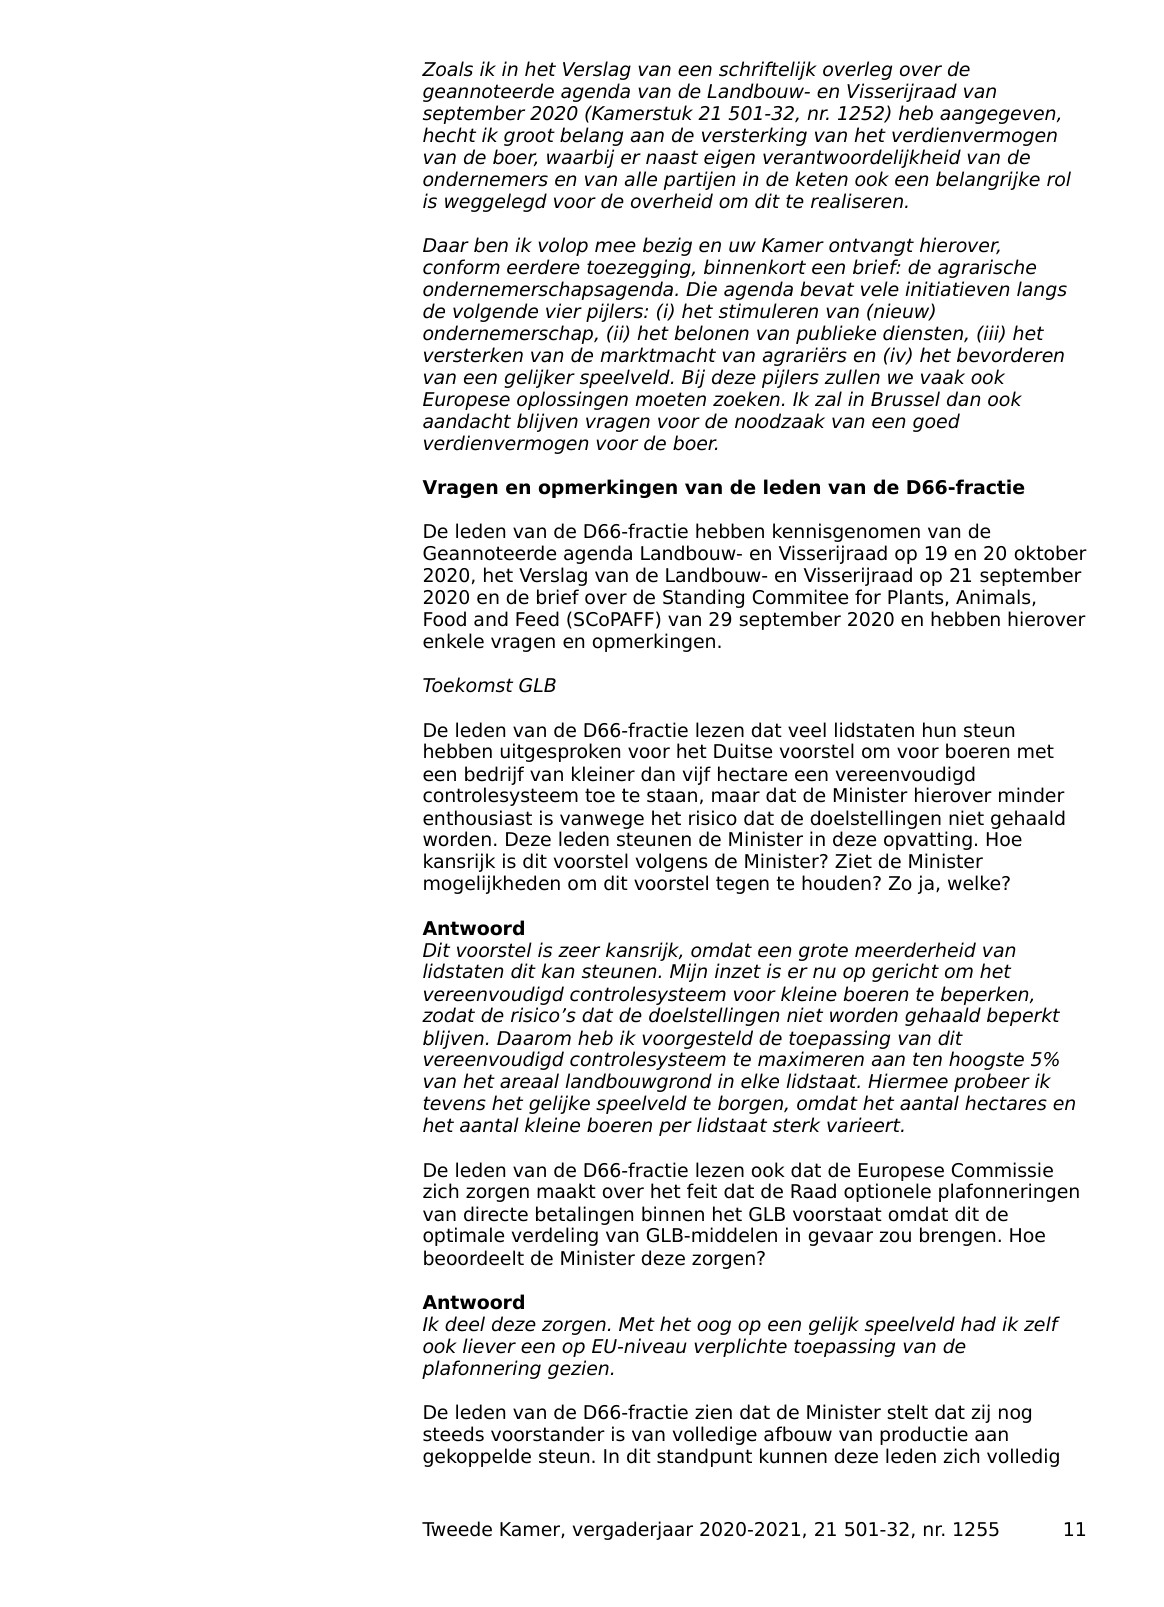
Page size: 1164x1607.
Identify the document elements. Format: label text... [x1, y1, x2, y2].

text Dit voorstel is zeer kansrijk, omdat een grote meerderheid van lidstaten dit kan steunen. Mijn inzet is er nu op gericht om het vereenvoudigd controlesysteem voor kleine boeren te beperken, zodat de risico’s dat de doelstellingen niet worden gehaald beperkt blijven. Daarom heb ik voorgesteld de toepassing van dit vereenvoudigd controlesysteem te maximeren aan ten hoogste 5% van het areaal landbouwgrond in elke lidstaat. Hiermee probeer ik tevens het gelijke speelveld te borgen, omdat het aantal hectares en het aantal kleine boeren per lidstaat sterk varieert. [422, 939, 1087, 1137]
text De leden van de D66-fractie lezen ook dat de Europese Commissie zich zorgen maakt over het feit dat de Raad optionele plafonneringen van directe betalingen binnen het GLB voorstaat omdat dit de optimale verdeling van GLB-middelen in gevaar zou brengen. Hoe beoordeelt de Minister deze zorgen? [422, 1159, 1087, 1269]
text Antwoord [422, 917, 1087, 939]
text Zoals ik in het Verslag van een schriftelijk overleg over de geannoteerde agenda van de Landbouw- en Visserijraad van september 2020 (Kamerstuk 21 501-32, nr. 1252) heb aangegeven, hecht ik groot belang aan de versterking van het verdienvermogen van de boer, waarbij er naast eigen verantwoordelijkheid van de ondernemers en van alle partijen in de keten ook een belangrijke rol is weggelegd voor de overheid om dit te realiseren. [422, 59, 1087, 213]
text Antwoord [422, 1292, 1087, 1313]
subtitle Vragen en opmerkingen van de leden van de D66-fractie [422, 477, 1087, 499]
text De leden van de D66-fractie lezen dat veel lidstaten hun steun hebben uitgesproken voor het Duitse voorstel om voor boeren met een bedrijf van kleiner dan vijf hectare een vereenvoudigd controlesysteem toe te staan, maar dat de Minister hierover minder enthousiast is vanwege het risico dat de doelstellingen niet gehaald worden. Deze leden steunen de Minister in deze opvatting. Hoe kansrijk is dit voorstel volgens de Minister? Ziet de Minister mogelijkheden om dit voorstel tegen te houden? Zo ja, welke? [422, 719, 1087, 895]
subtitle Toekomst GLB [422, 675, 1087, 697]
text De leden van de D66-fractie hebben kennisgenomen van de Geannoteerde agenda Landbouw- en Visserijraad op 19 en 20 oktober 2020, het Verslag van de Landbouw- en Visserijraad op 21 september 2020 en de brief over de Standing Commitee for Plants, Animals, Food and Feed (SCoPAFF) van 29 september 2020 en hebben hierover enkele vragen en opmerkingen. [422, 521, 1087, 653]
text Daar ben ik volop mee bezig en uw Kamer ontvangt hierover, conform eerdere toezegging, binnenkort een brief: de agrarische ondernemerschapsagenda. Die agenda bevat vele initiatieven langs de volgende vier pijlers: (i) het stimuleren van (nieuw) ondernemerschap, (ii) het belonen van publieke diensten, (iii) het versterken van de marktmacht van agrariërs en (iv) het bevorderen van een gelijker speelveld. Bij deze pijlers zullen we vaak ook Europese oplossingen moeten zoeken. Ik zal in Brussel dan ook aandacht blijven vragen voor de noodzaak van een goed verdienvermogen voor de boer. [422, 235, 1087, 455]
text De leden van de D66-fractie zien dat de Minister stelt dat zij nog steeds voorstander is van volledige afbouw van productie aan gekoppelde steun. In dit standpunt kunnen deze leden zich volledig [422, 1402, 1087, 1468]
text Ik deel deze zorgen. Met het oog op een gelijk speelveld had ik zelf ook liever een op EU-niveau verplichte toepassing van de plafonnering gezien. [422, 1313, 1087, 1379]
